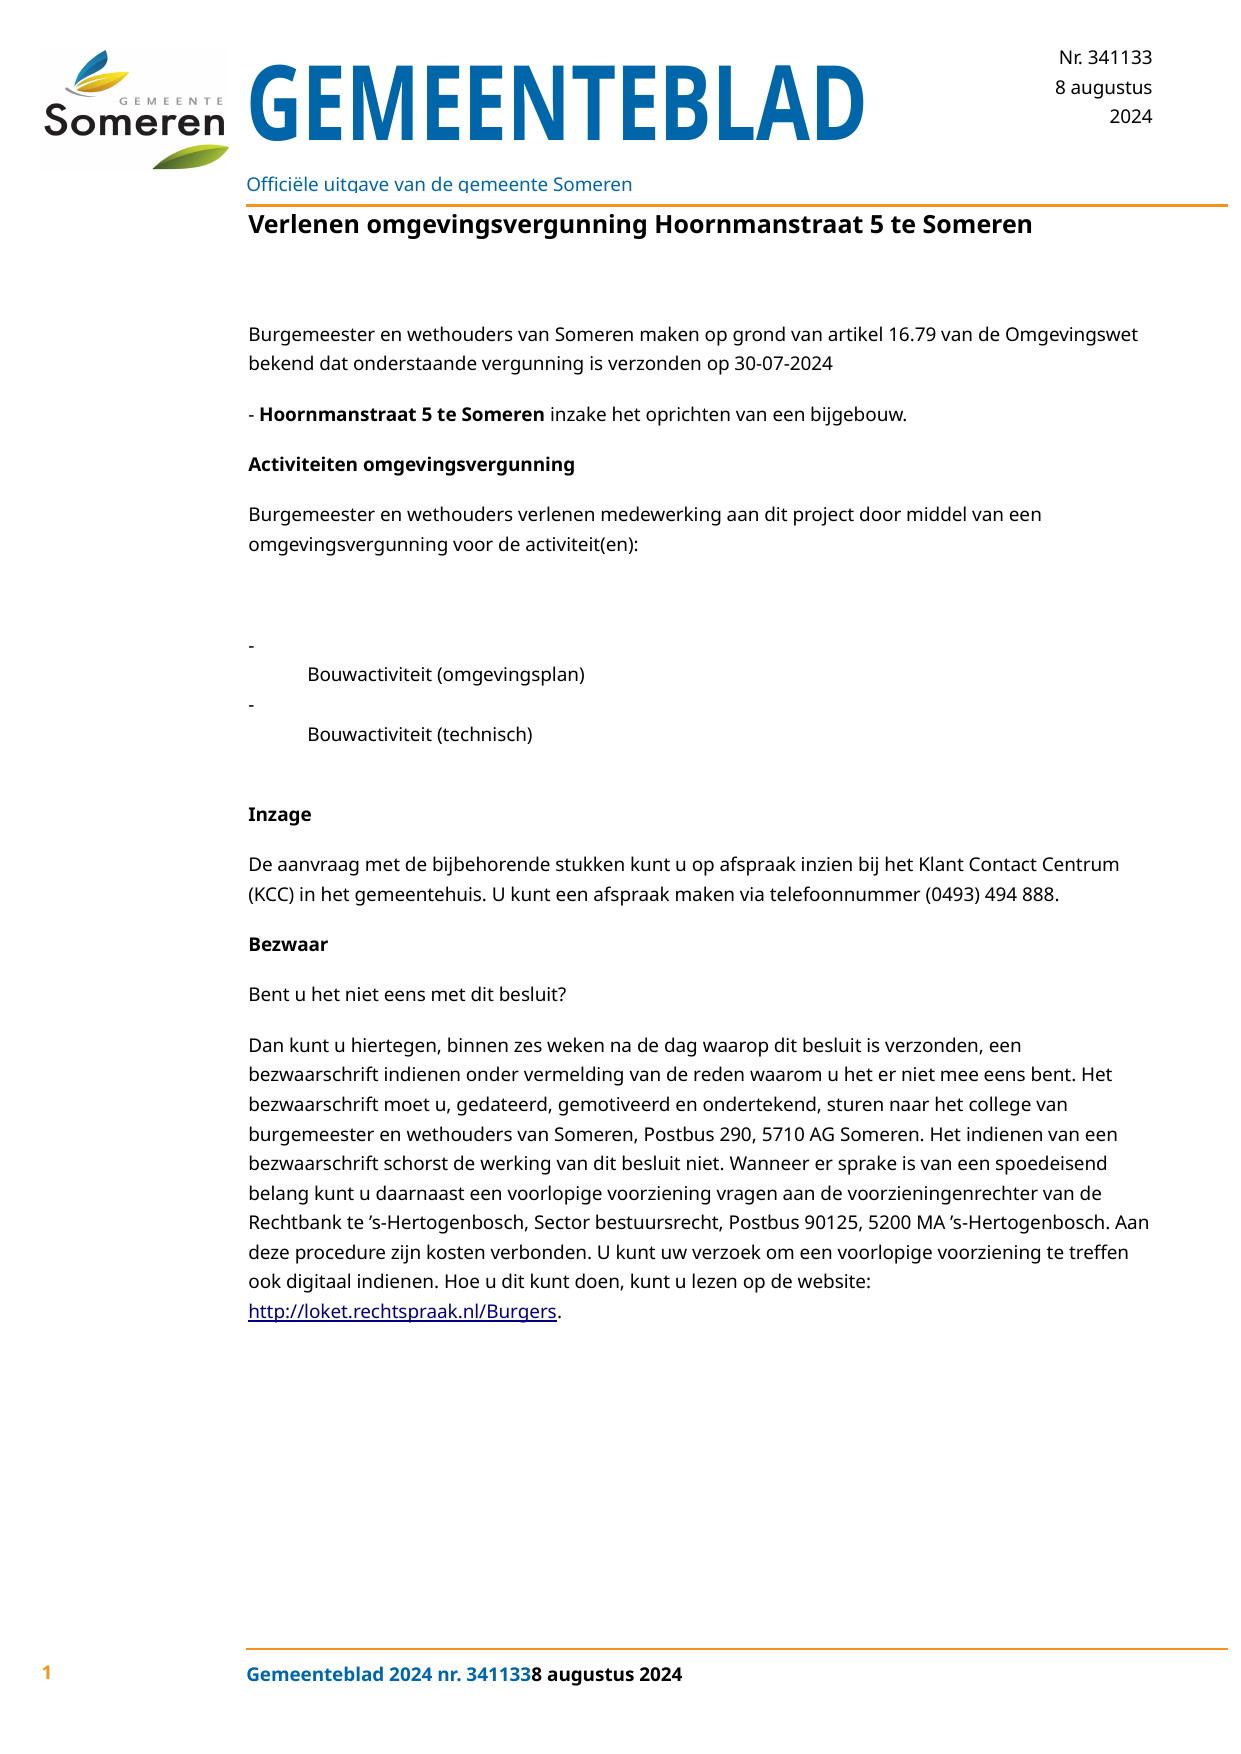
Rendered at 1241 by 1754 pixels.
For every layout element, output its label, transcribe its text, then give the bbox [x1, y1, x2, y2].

list Bouwactiviteit (omgevingsplan) [248, 662, 1152, 687]
text Activiteiten omgevingsvergunning [248, 451, 1152, 477]
text Burgemeester en wethouders verlenen medewerking aan dit project door middel van een omgevingsvergunning voor de activiteit(en): [248, 502, 1152, 557]
text De aanvraag met de bijbehorende stukken kunt u op afspraak inzien bij het Klant Contact Centrum (KCC) in het gemeentehuis. U kunt een afspraak maken via telefoonnummer (0493) 494 888. [248, 851, 1152, 906]
text Inzage [248, 801, 1152, 826]
text - Hoornmanstraat 5 te Someren inzake het oprichten van een bijgebouw. [248, 401, 1152, 426]
text Bent u het niet eens met dit besluit? [248, 982, 1152, 1007]
text Burgemeester en wethouders van Someren maken op grond van artikel 16.79 van de Omgevingswet bekend dat onderstaande vergunning is verzonden op 30-07-2024 [248, 321, 1152, 376]
text Bezwaar [248, 931, 1152, 957]
text Verlenen omgevingsvergunning Hoornmanstraat 5 te Someren [248, 207, 1152, 241]
picture [41, 47, 231, 172]
list Bouwactiviteit (technisch) [248, 721, 1152, 746]
text Dan kunt u hiertegen, binnen zes weken na de dag waarop dit besluit is verzonden, een bezwaarschrift indienen onder vermelding van de reden waarom u het er niet mee eens bent. Het bezwaarschrift moet u, gedateerd, gemotiveerd en ondertekend, sturen naar het college van burgemeester en wethouders van Someren, Postbus 290, 5710 AG Someren. Het indienen van een bezwaarschrift schorst de werking van dit besluit niet. Wanneer er sprake is van een spoedeisend belang kunt u daarnaast een voorlopige voorziening vragen aan de voorzieningenrechter van de Rechtbank te ’s-Hertogenbosch, Sector bestuursrecht, Postbus 90125, 5200 MA ’s-Hertogenbosch. Aan deze procedure zijn kosten verbonden. U kunt uw verzoek om een voorlopige voorziening te treffen ook digitaal indienen. Hoe u dit kunt doen, kunt u lezen op de website: http://loket.rechtspraak.nl/Burgers. [248, 1032, 1152, 1324]
